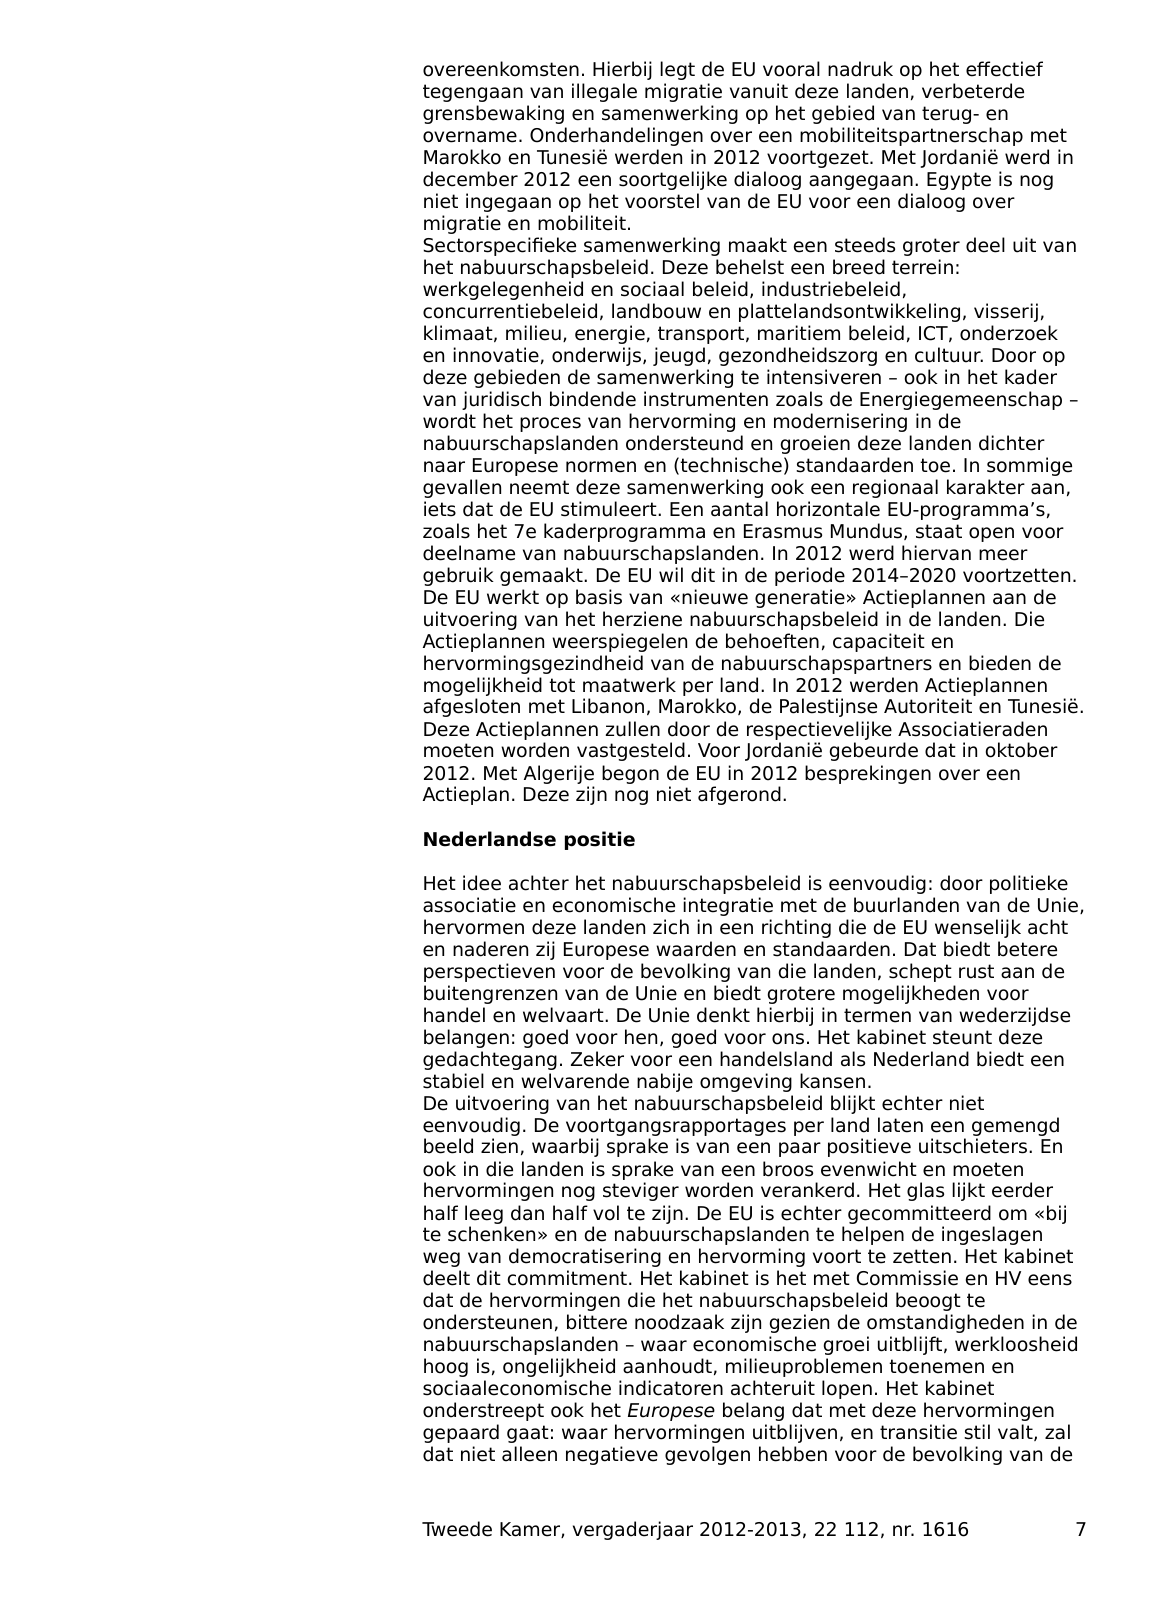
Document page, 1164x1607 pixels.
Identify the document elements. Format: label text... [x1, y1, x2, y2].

subtitle Nederlandse positie [422, 828, 1087, 851]
text overeenkomsten. Hierbij legt de EU vooral nadruk op het effectief tegengaan van illegale migratie vanuit deze landen, verbeterde grensbewaking en samenwerking op het gebied van terug- en overname. Onderhandelingen over een mobiliteitspartnerschap met Marokko en Tunesië werden in 2012 voortgezet. Met Jordanië werd in december 2012 een soortgelijke dialoog aangegaan. Egypte is nog niet ingegaan op het voorstel van de EU voor een dialoog over migratie en mobiliteit. [422, 59, 1087, 235]
text Het idee achter het nabuurschapsbeleid is eenvoudig: door politieke associatie en economische integratie met de buurlanden van de Unie, hervormen deze landen zich in een richting die de EU wenselijk acht en naderen zij Europese waarden en standaarden. Dat biedt betere perspectieven voor de bevolking van die landen, schept rust aan de buitengrenzen van de Unie en biedt grotere mogelijkheden voor handel en welvaart. De Unie denkt hierbij in termen van wederzijdse belangen: goed voor hen, goed voor ons. Het kabinet steunt deze gedachtegang. Zeker voor een handelsland als Nederland biedt een stabiel en welvarende nabije omgeving kansen. [422, 873, 1087, 1092]
text De EU werkt op basis van «nieuwe generatie» Actieplannen aan de uitvoering van het herziene nabuurschapsbeleid in de landen. Die Actieplannen weerspiegelen de behoeften, capaciteit en hervormingsgezindheid van de nabuurschapspartners en bieden de mogelijkheid tot maatwerk per land. In 2012 werden Actieplannen afgesloten met Libanon, Marokko, de Palestijnse Autoriteit en Tunesië. Deze Actieplannen zullen door de respectievelijke Associatieraden moeten worden vastgesteld. Voor Jordanië gebeurde dat in oktober 2012. Met Algerije begon de EU in 2012 besprekingen over een Actieplan. Deze zijn nog niet afgerond. [422, 587, 1087, 806]
text Sectorspecifieke samenwerking maakt een steeds groter deel uit van het nabuurschapsbeleid. Deze behelst een breed terrein: werkgelegenheid en sociaal beleid, industriebeleid, concurrentiebeleid, landbouw en plattelandsontwikkeling, visserij, klimaat, milieu, energie, transport, maritiem beleid, ICT, onderzoek en innovatie, onderwijs, jeugd, gezondheidszorg en cultuur. Door op deze gebieden de samenwerking te intensiveren – ook in het kader van juridisch bindende instrumenten zoals de Energiegemeenschap – wordt het proces van hervorming en modernisering in de nabuurschapslanden ondersteund en groeien deze landen dichter naar Europese normen en (technische) standaarden toe. In sommige gevallen neemt deze samenwerking ook een regionaal karakter aan, iets dat de EU stimuleert. Een aantal horizontale EU-programma’s, zoals het 7e kaderprogramma en Erasmus Mundus, staat open voor deelname van nabuurschapslanden. In 2012 werd hiervan meer gebruik gemaakt. De EU wil dit in de periode 2014–2020 voortzetten. [422, 235, 1087, 587]
text De uitvoering van het nabuurschapsbeleid blijkt echter niet eenvoudig. De voortgangsrapportages per land laten een gemengd beeld zien, waarbij sprake is van een paar positieve uitschieters. En ook in die landen is sprake van een broos evenwicht en moeten hervormingen nog steviger worden verankerd. Het glas lijkt eerder half leeg dan half vol te zijn. De EU is echter gecommitteerd om «bij te schenken» en de nabuurschapslanden te helpen de ingeslagen weg van democratisering en hervorming voort te zetten. Het kabinet deelt dit commitment. Het kabinet is het met Commissie en HV eens dat de hervormingen die het nabuurschapsbeleid beoogt te ondersteunen, bittere noodzaak zijn gezien de omstandigheden in de nabuurschapslanden – waar economische groei uitblijft, werkloosheid hoog is, ongelijkheid aanhoudt, milieuproblemen toenemen en sociaaleconomische indicatoren achteruit lopen. Het kabinet onderstreept ook het Europese belang dat met deze hervormingen gepaard gaat: waar hervormingen uitblijven, en transitie stil valt, zal dat niet alleen negatieve gevolgen hebben voor de bevolking van de [422, 1092, 1087, 1466]
